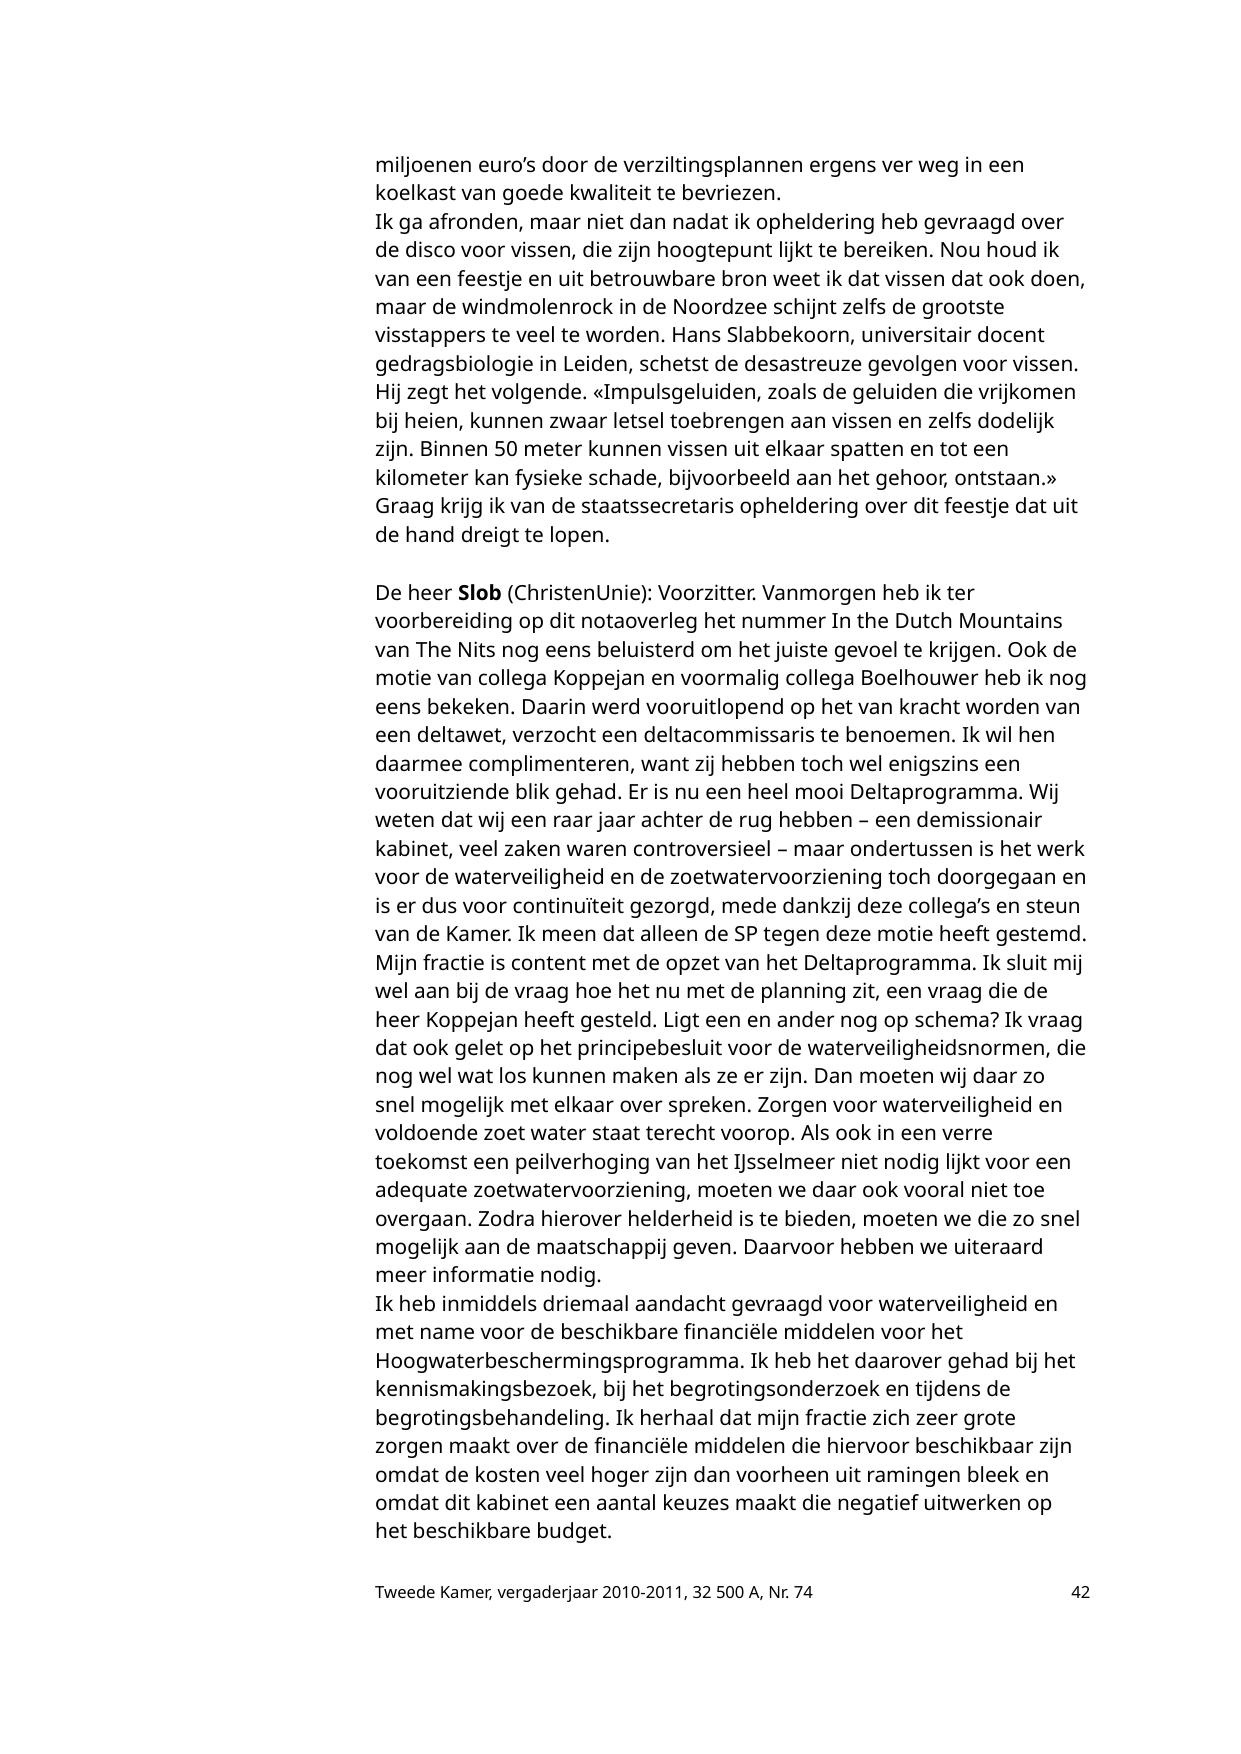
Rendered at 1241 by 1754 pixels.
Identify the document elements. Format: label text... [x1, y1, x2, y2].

text Ik ga afronden, maar niet dan nadat ik opheldering heb gevraagd over de disco voor vissen, die zijn hoogtepunt lijkt te bereiken. Nou houd ik van een feestje en uit betrouwbare bron weet ik dat vissen dat ook doen, maar de windmolenrock in de Noordzee schijnt zelfs de grootste visstappers te veel te worden. Hans Slabbekoorn, universitair docent gedragsbiologie in Leiden, schetst de desastreuze gevolgen voor vissen. Hij zegt het volgende. «Impulsgeluiden, zoals de geluiden die vrijkomen bij heien, kunnen zwaar letsel toebrengen aan vissen en zelfs dodelijk zijn. Binnen 50 meter kunnen vissen uit elkaar spatten en tot een kilometer kan fysieke schade, bijvoorbeeld aan het gehoor, ontstaan.» Graag krijg ik van de staatssecretaris opheldering over dit feestje dat uit de hand dreigt te lopen. [375, 207, 1090, 548]
text De heer Slob (ChristenUnie): Voorzitter. Vanmorgen heb ik ter voorbereiding op dit notaoverleg het nummer In the Dutch Mountains van The Nits nog eens beluisterd om het juiste gevoel te krijgen. Ook de motie van collega Koppejan en voormalig collega Boelhouwer heb ik nog eens bekeken. Daarin werd vooruitlopend op het van kracht worden van een deltawet, verzocht een deltacommissaris te benoemen. Ik wil hen daarmee complimenteren, want zij hebben toch wel enigszins een vooruitziende blik gehad. Er is nu een heel mooi Deltaprogramma. Wij weten dat wij een raar jaar achter de rug hebben – een demissionair kabinet, veel zaken waren controversieel – maar ondertussen is het werk voor de waterveiligheid en de zoetwatervoorziening toch doorgegaan en is er dus voor continuïteit gezorgd, mede dankzij deze collega’s en steun van de Kamer. Ik meen dat alleen de SP tegen deze motie heeft gestemd. [375, 578, 1090, 948]
text miljoenen euro’s door de verziltingsplannen ergens ver weg in een koelkast van goede kwaliteit te bevriezen. [375, 150, 1090, 207]
text Ik heb inmiddels driemaal aandacht gevraagd voor waterveiligheid en met name voor de beschikbare financiële middelen voor het Hoogwaterbeschermingsprogramma. Ik heb het daarover gehad bij het kennismakingsbezoek, bij het begrotingsonderzoek en tijdens de begrotingsbehandeling. Ik herhaal dat mijn fractie zich zeer grote zorgen maakt over de financiële middelen die hiervoor beschikbaar zijn omdat de kosten veel hoger zijn dan voorheen uit ramingen bleek en omdat dit kabinet een aantal keuzes maakt die negatief uitwerken op het beschikbare budget. [375, 1289, 1090, 1545]
text Mijn fractie is content met de opzet van het Deltaprogramma. Ik sluit mij wel aan bij de vraag hoe het nu met de planning zit, een vraag die de heer Koppejan heeft gesteld. Ligt een en ander nog op schema? Ik vraag dat ook gelet op het principebesluit voor de waterveiligheidsnormen, die nog wel wat los kunnen maken als ze er zijn. Dan moeten wij daar zo snel mogelijk met elkaar over spreken. Zorgen voor waterveiligheid en voldoende zoet water staat terecht voorop. Als ook in een verre toekomst een peilverhoging van het IJsselmeer niet nodig lijkt voor een adequate zoetwatervoorziening, moeten we daar ook vooral niet toe overgaan. Zodra hierover helderheid is te bieden, moeten we die zo snel mogelijk aan de maatschappij geven. Daarvoor hebben we uiteraard meer informatie nodig. [375, 948, 1090, 1289]
